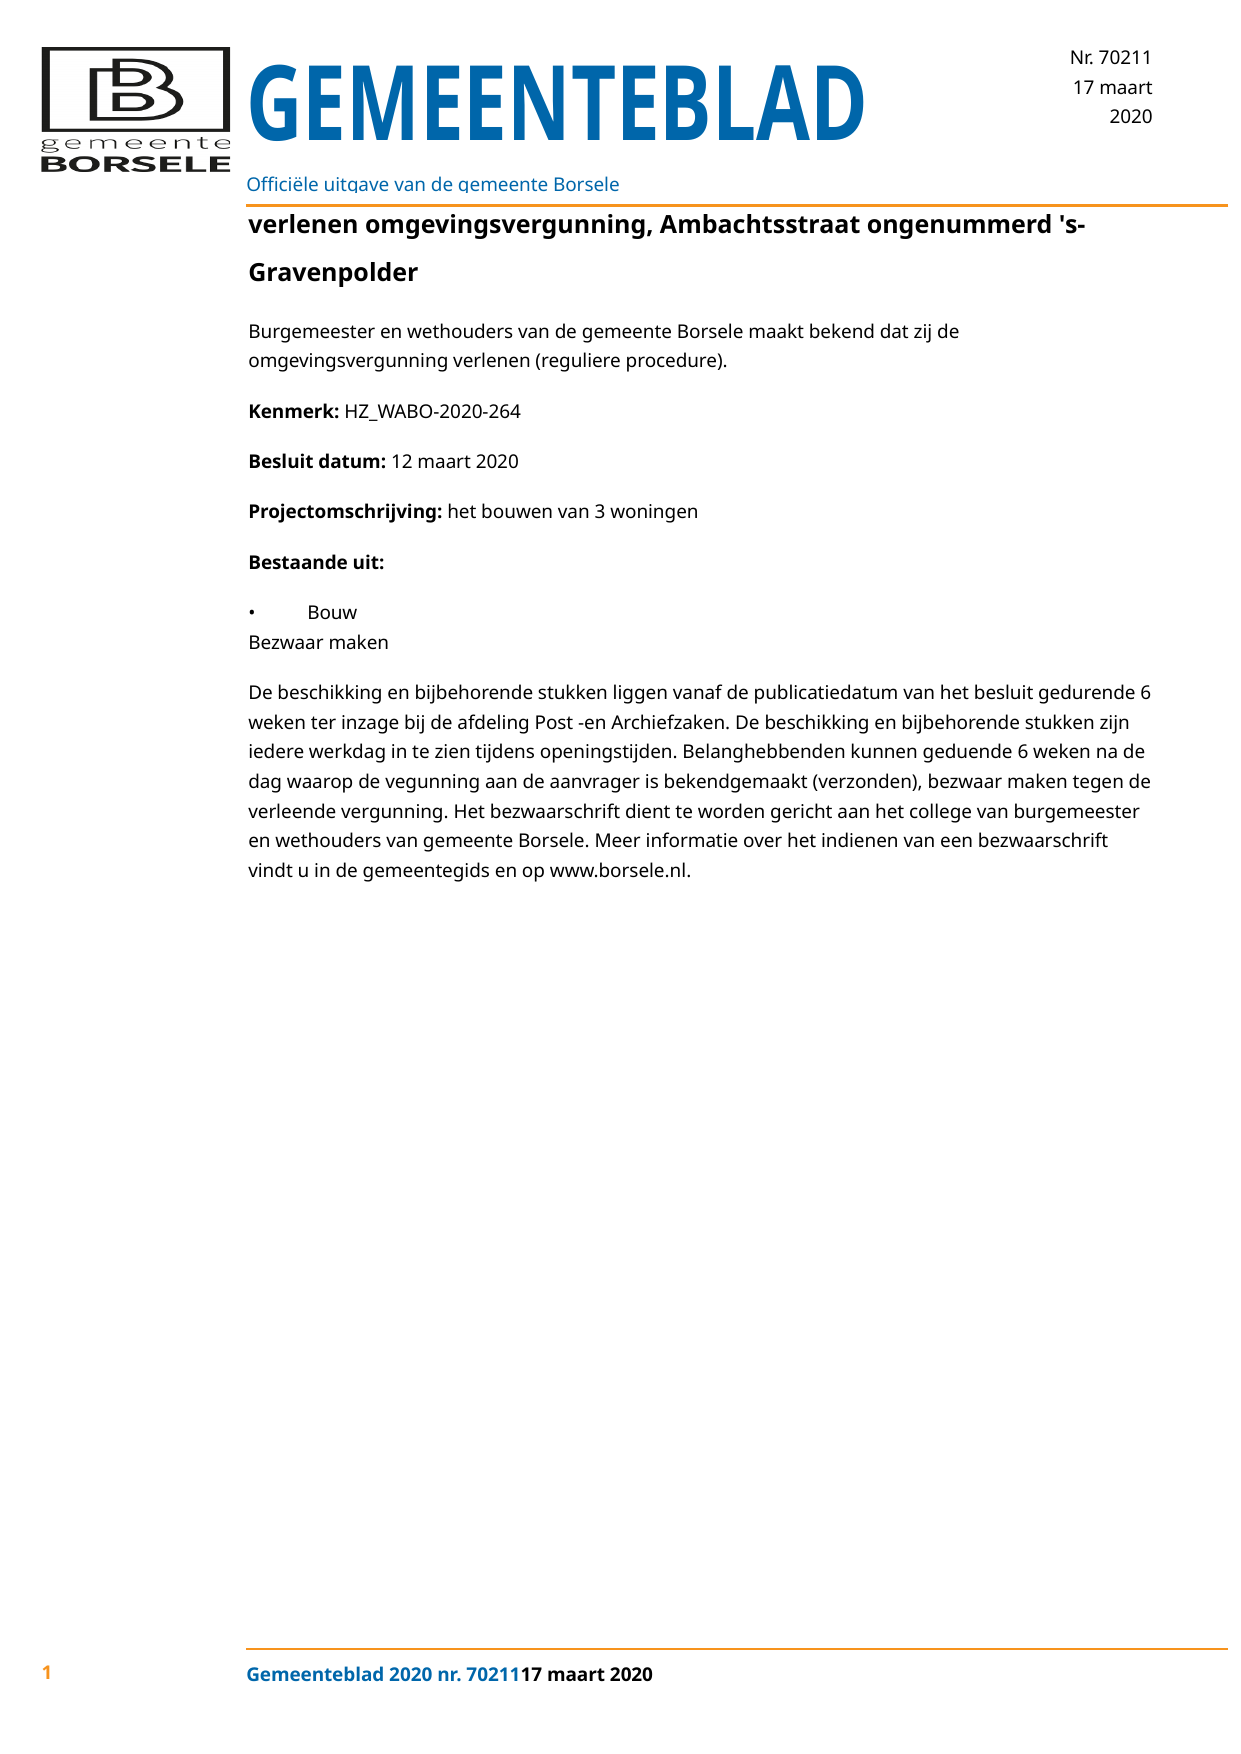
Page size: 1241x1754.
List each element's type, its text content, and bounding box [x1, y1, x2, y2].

text Bestaande uit: [248, 549, 1152, 575]
text Kenmerk: HZ_WABO-2020-264 [248, 398, 1152, 424]
text Projectomschrijving: het bouwen van 3 woningen [248, 499, 1152, 524]
picture [41, 47, 231, 172]
list Bouw [248, 599, 1152, 625]
text Bezwaar maken [248, 629, 1152, 655]
text Burgemeester en wethouders van de gemeente Borsele maakt bekend dat zij de omgevingsvergunning verlenen (reguliere procedure). [248, 318, 1152, 373]
text Besluit datum: 12 maart 2020 [248, 448, 1152, 474]
text verlenen omgevingsvergunning, Ambachtsstraat ongenummerd 's-Gravenpolder [248, 207, 1152, 288]
text De beschikking en bijbehorende stukken liggen vanaf de publicatiedatum van het besluit gedurende 6 weken ter inzage bij de afdeling Post -en Archiefzaken. De beschikking en bijbehorende stukken zijn iedere werkdag in te zien tijdens openingstijden. Belanghebbenden kunnen geduende 6 weken na de dag waarop de vegunning aan de aanvrager is bekendgemaakt (verzonden), bezwaar maken tegen de verleende vergunning. Het bezwaarschrift dient te worden gericht aan het college van burgemeester en wethouders van gemeente Borsele. Meer informatie over het indienen van een bezwaarschrift vindt u in de gemeentegids en op www.borsele.nl. [248, 679, 1152, 883]
